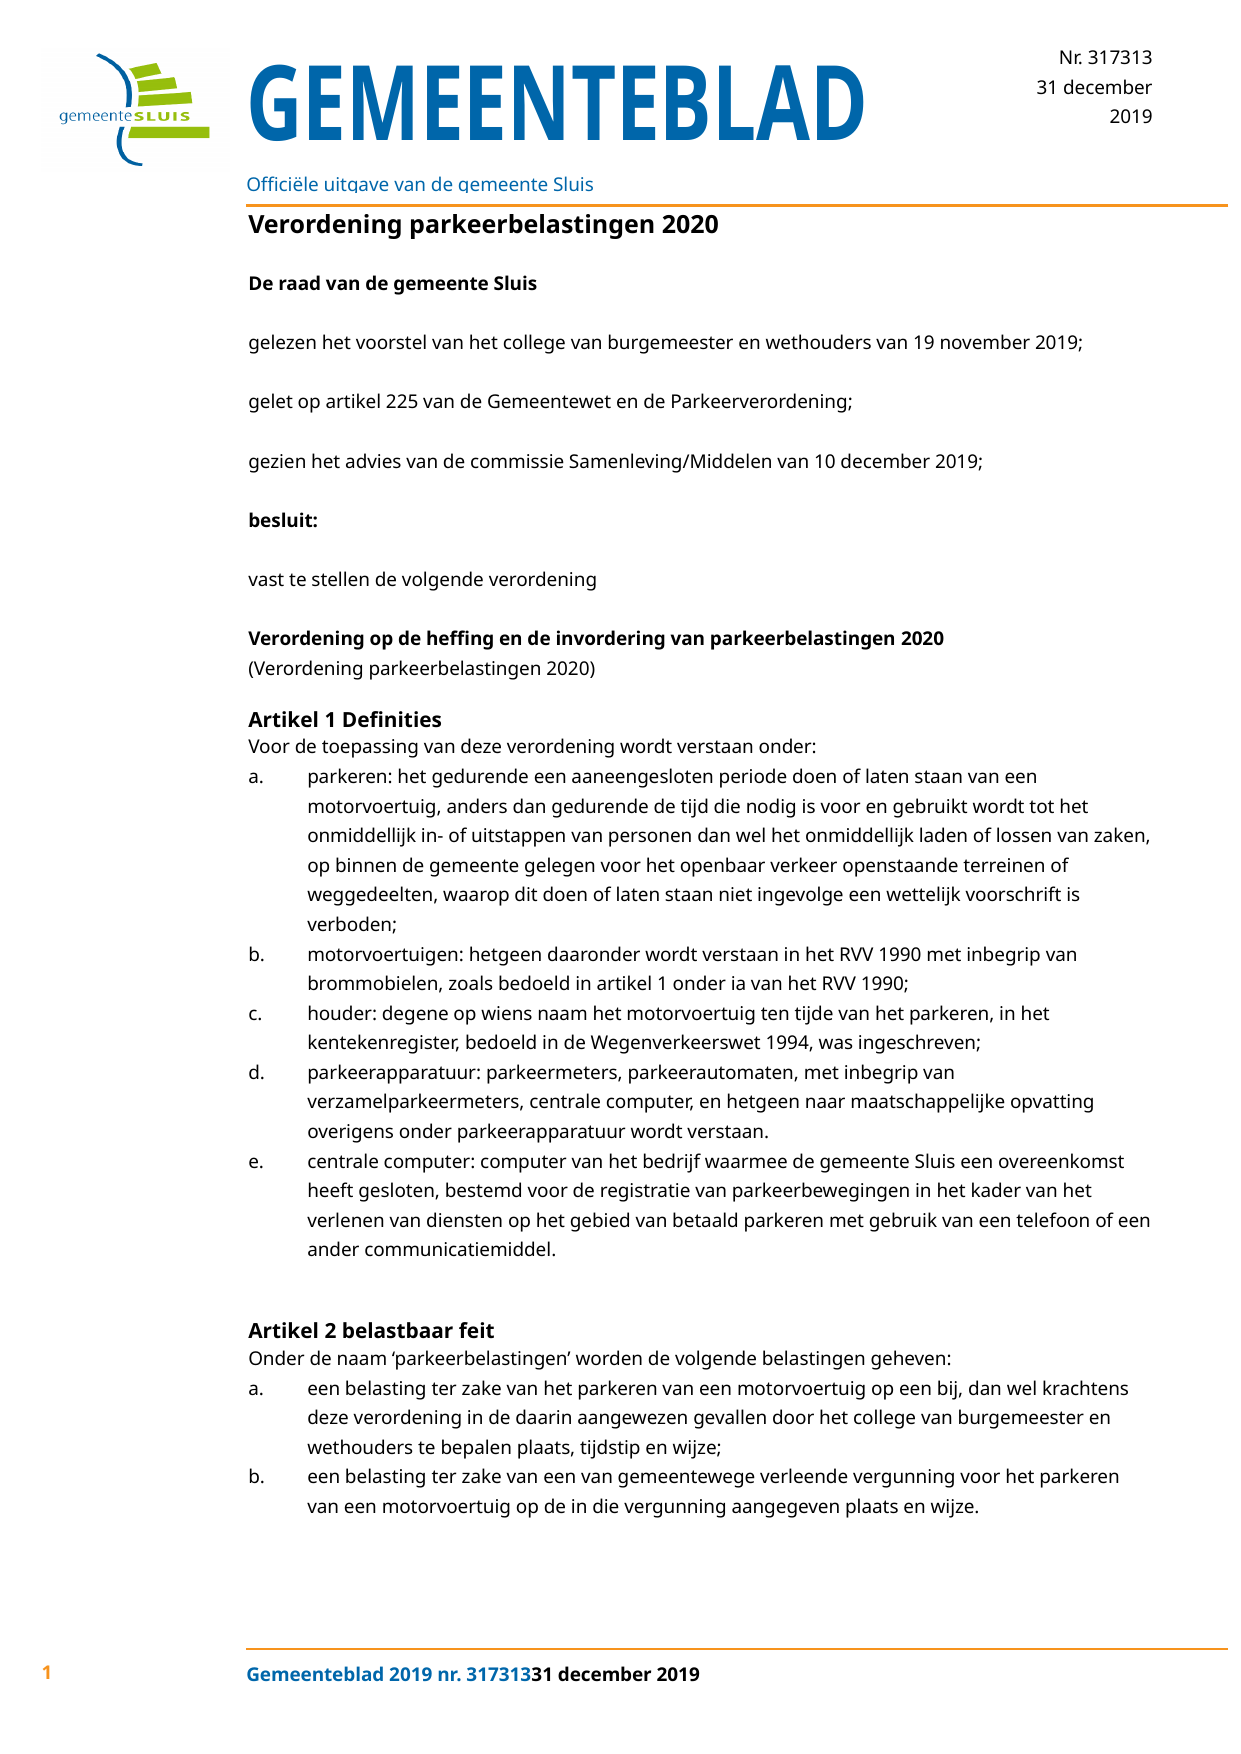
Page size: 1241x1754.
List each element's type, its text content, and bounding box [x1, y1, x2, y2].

list motorvoertuigen: hetgeen daaronder wordt verstaan in het RVV 1990 met inbegrip van brommobielen, zoals bedoeld in artikel 1 onder ia van het RVV 1990; [248, 941, 1152, 996]
list houder: degene op wiens naam het motorvoertuig ten tijde van het parkeren, in het kentekenregister, bedoeld in de Wegenverkeerswet 1994, was ingeschreven; [248, 1000, 1152, 1055]
text Verordening op de heffing en de invordering van parkeerbelastingen 2020 [248, 625, 1152, 651]
picture [41, 47, 231, 172]
text Verordening parkeerbelastingen 2020 [248, 207, 1152, 241]
text (Verordening parkeerbelastingen 2020) [248, 655, 1152, 681]
text De raad van de gemeente Sluis [248, 270, 1152, 296]
text Voor de toepassing van deze verordening wordt verstaan onder: [248, 734, 1152, 759]
text Artikel 1 Definities [248, 705, 1152, 734]
text gelet op artikel 225 van de Gemeentewet en de Parkeerverordening; [248, 389, 1152, 414]
list parkeren: het gedurende een aaneengesloten periode doen of laten staan van een motorvoertuig, anders dan gedurende de tijd die nodig is voor en gebruikt wordt tot het onmiddellijk in- of uitstappen van personen dan wel het onmiddellijk laden of lossen van zaken, op binnen de gemeente gelegen voor het openbaar verkeer openstaande terreinen of weggedeelten, waarop dit doen of laten staan niet ingevolge een wettelijk voorschrift is verboden; [248, 763, 1152, 937]
text besluit: [248, 507, 1152, 533]
text Artikel 2 belastbaar feit [248, 1317, 1152, 1345]
list centrale computer: computer van het bedrijf waarmee de gemeente Sluis een overeenkomst heeft gesloten, bestemd voor de registratie van parkeerbewegingen in het kader van het verlenen van diensten op het gebied van betaald parkeren met gebruik van een telefoon of een ander communicatiemiddel. [248, 1148, 1152, 1262]
text gelezen het voorstel van het college van burgemeester en wethouders van 19 november 2019; [248, 329, 1152, 355]
text Onder de naam ‘parkeerbelastingen’ worden de volgende belastingen geheven: [248, 1345, 1152, 1371]
list een belasting ter zake van een van gemeentewege verleende vergunning voor het parkeren van een motorvoertuig op de in die vergunning aangegeven plaats en wijze. [248, 1463, 1152, 1519]
text gezien het advies van de commissie Samenleving/Middelen van 10 december 2019; [248, 448, 1152, 473]
text vast te stellen de volgende verordening [248, 566, 1152, 592]
list parkeerapparatuur: parkeermeters, parkeerautomaten, met inbegrip van verzamelparkeermeters, centrale computer, en hetgeen naar maatschappelijke opvatting overigens onder parkeerapparatuur wordt verstaan. [248, 1059, 1152, 1144]
list een belasting ter zake van het parkeren van een motorvoertuig op een bij, dan wel krachtens deze verordening in de daarin aangewezen gevallen door het college van burgemeester en wethouders te bepalen plaats, tijdstip en wijze; [248, 1375, 1152, 1459]
